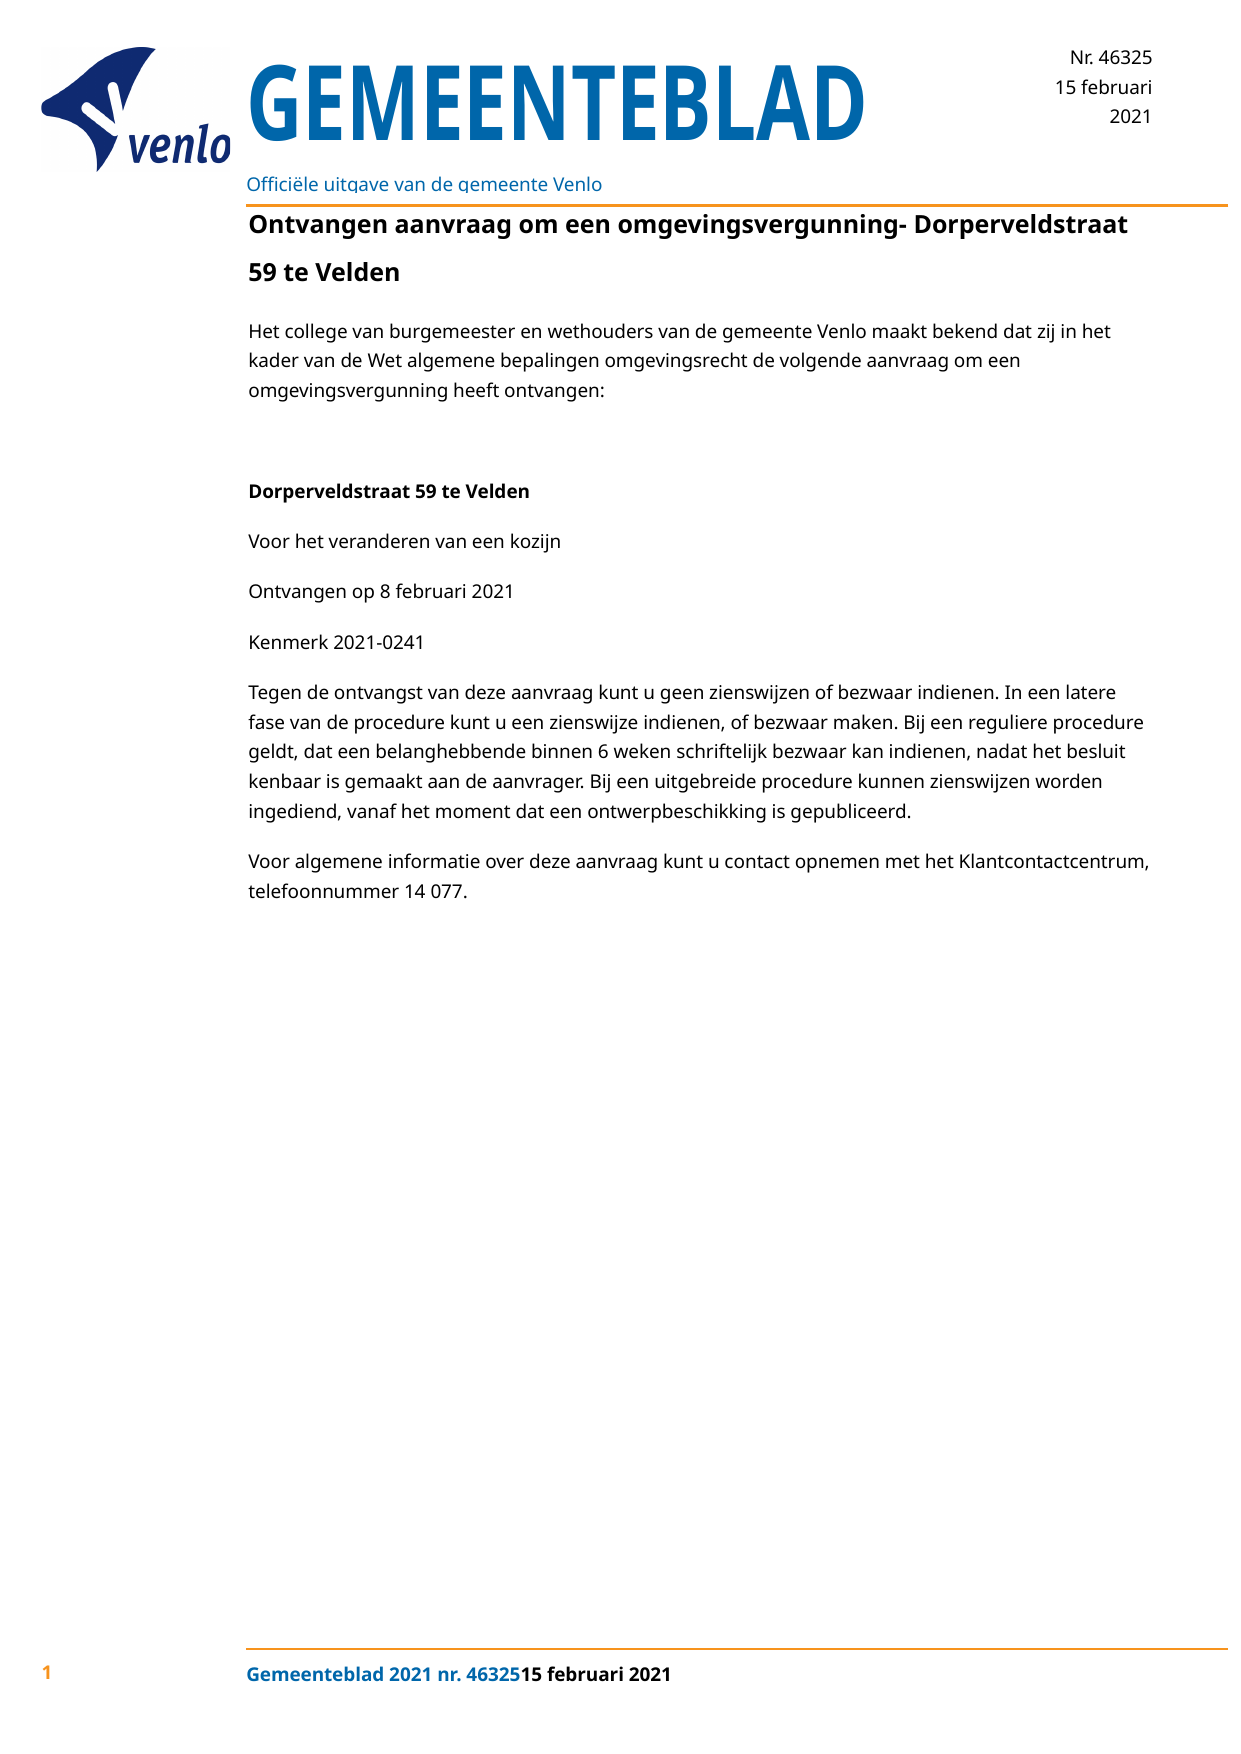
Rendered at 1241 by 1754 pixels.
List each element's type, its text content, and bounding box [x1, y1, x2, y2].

text Ontvangen op 8 februari 2021 [248, 579, 1152, 604]
picture [41, 47, 231, 172]
text Het college van burgemeester en wethouders van de gemeente Venlo maakt bekend dat zij in het kader van de Wet algemene bepalingen omgevingsrecht de volgende aanvraag om een omgevingsvergunning heeft ontvangen: [248, 318, 1152, 403]
text Voor algemene informatie over deze aanvraag kunt u contact opnemen met het Klantcontactcentrum, telefoonnummer 14 077. [248, 848, 1152, 904]
text Ontvangen aanvraag om een omgevingsvergunning- Dorperveldstraat 59 te Velden [248, 207, 1152, 288]
text Kenmerk 2021-0241 [248, 629, 1152, 655]
text Tegen de ontvangst van deze aanvraag kunt u geen zienswijzen of bezwaar indienen. In een latere fase van de procedure kunt u een zienswijze indienen, of bezwaar maken. Bij een reguliere procedure geldt, dat een belanghebbende binnen 6 weken schriftelijk bezwaar kan indienen, nadat het besluit kenbaar is gemaakt aan de aanvrager. Bij een uitgebreide procedure kunnen zienswijzen worden ingediend, vanaf het moment dat een ontwerpbeschikking is gepubliceerd. [248, 679, 1152, 824]
text Voor het veranderen van een kozijn [248, 528, 1152, 554]
text Dorperveldstraat 59 te Velden [248, 478, 1152, 504]
